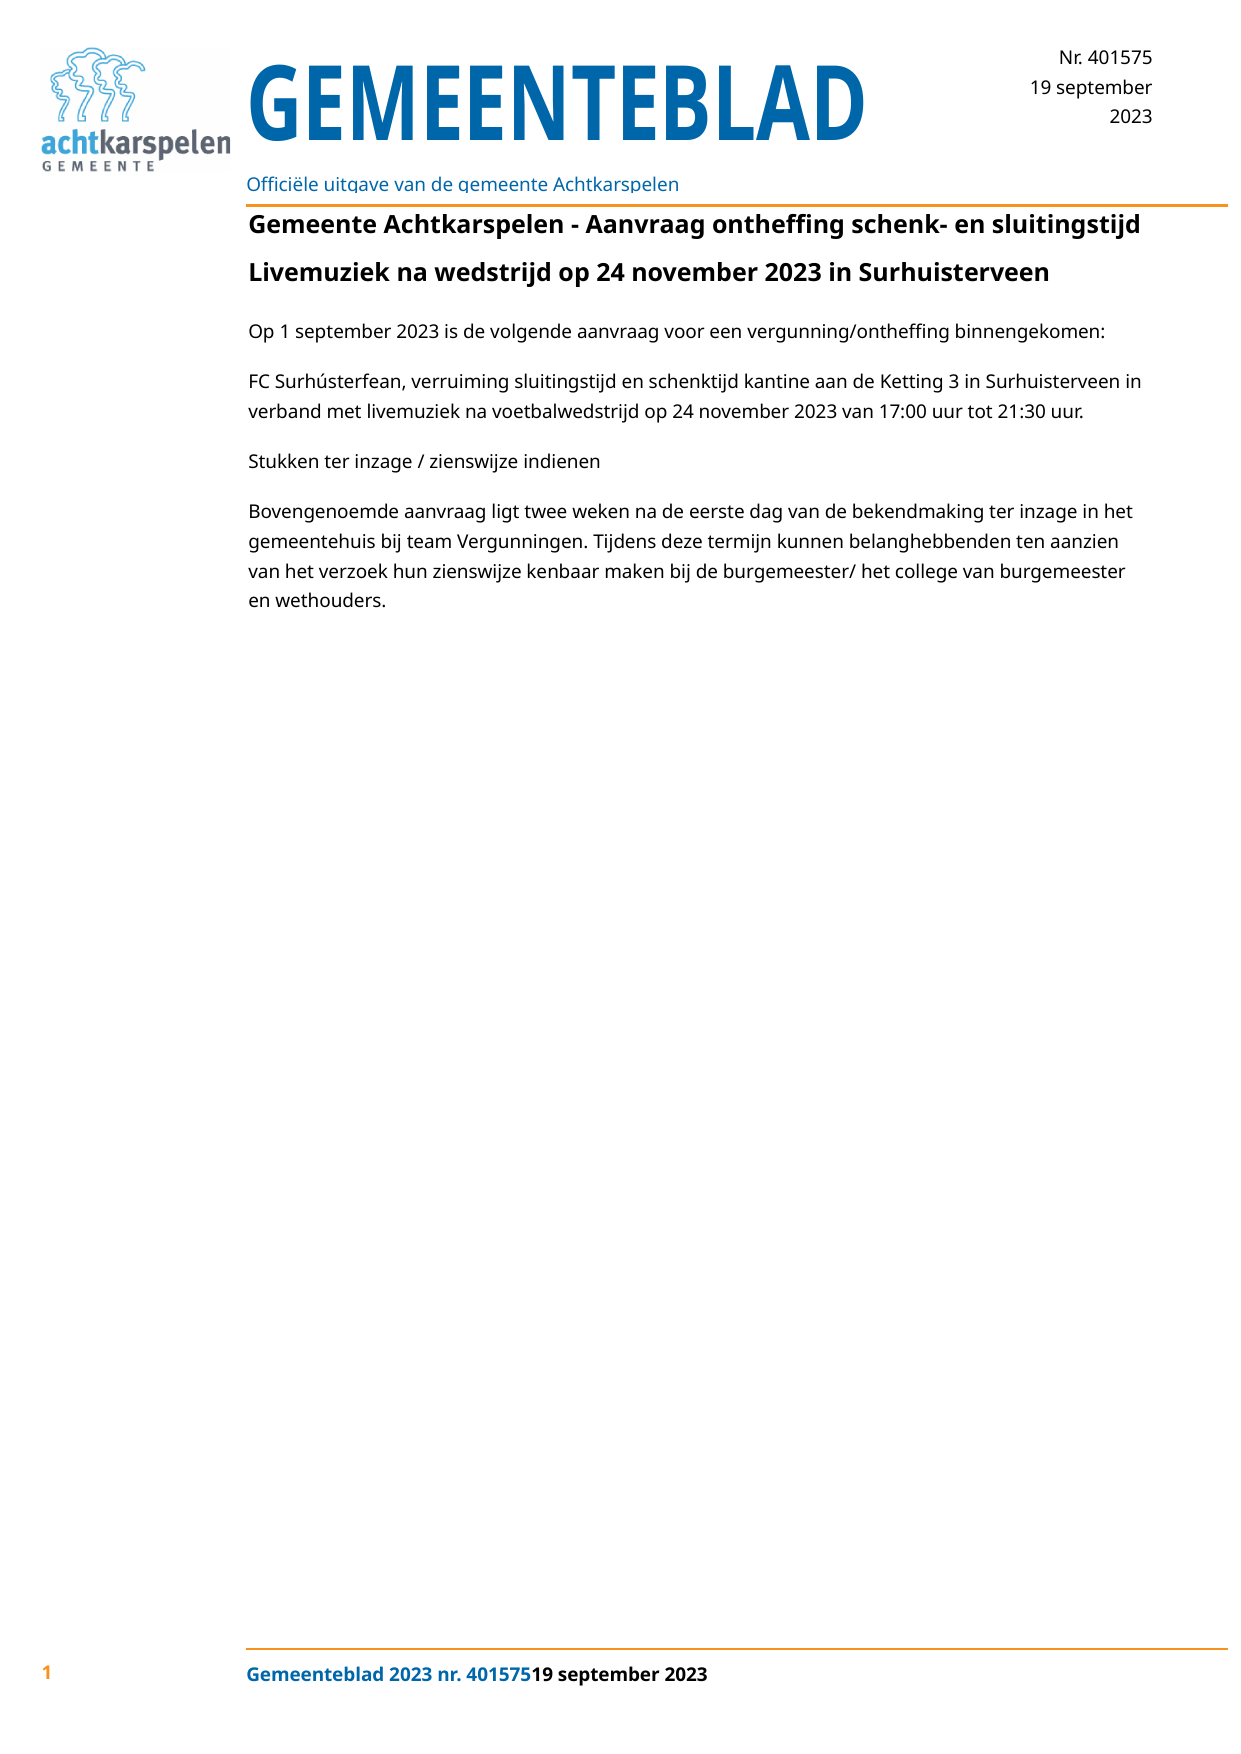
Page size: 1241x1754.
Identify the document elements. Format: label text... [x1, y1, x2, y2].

text Bovengenoemde aanvraag ligt twee weken na de eerste dag van de bekendmaking ter inzage in het gemeentehuis bij team Vergunningen. Tijdens deze termijn kunnen belanghebbenden ten aanzien van het verzoek hun zienswijze kenbaar maken bij de burgemeester/ het college van burgemeester en wethouders. [248, 499, 1152, 613]
text FC Surhústerfean, verruiming sluitingstijd en schenktijd kantine aan de Ketting 3 in Surhuisterveen in verband met livemuziek na voetbalwedstrijd op 24 november 2023 van 17:00 uur tot 21:30 uur. [248, 368, 1152, 424]
text Gemeente Achtkarspelen - Aanvraag ontheffing schenk- en sluitingstijd Livemuziek na wedstrijd op 24 november 2023 in Surhuisterveen [248, 207, 1152, 288]
text Stukken ter inzage / zienswijze indienen [248, 448, 1152, 474]
text Op 1 september 2023 is de volgende aanvraag voor een vergunning/ontheffing binnengekomen: [248, 318, 1152, 344]
picture [41, 47, 231, 172]
